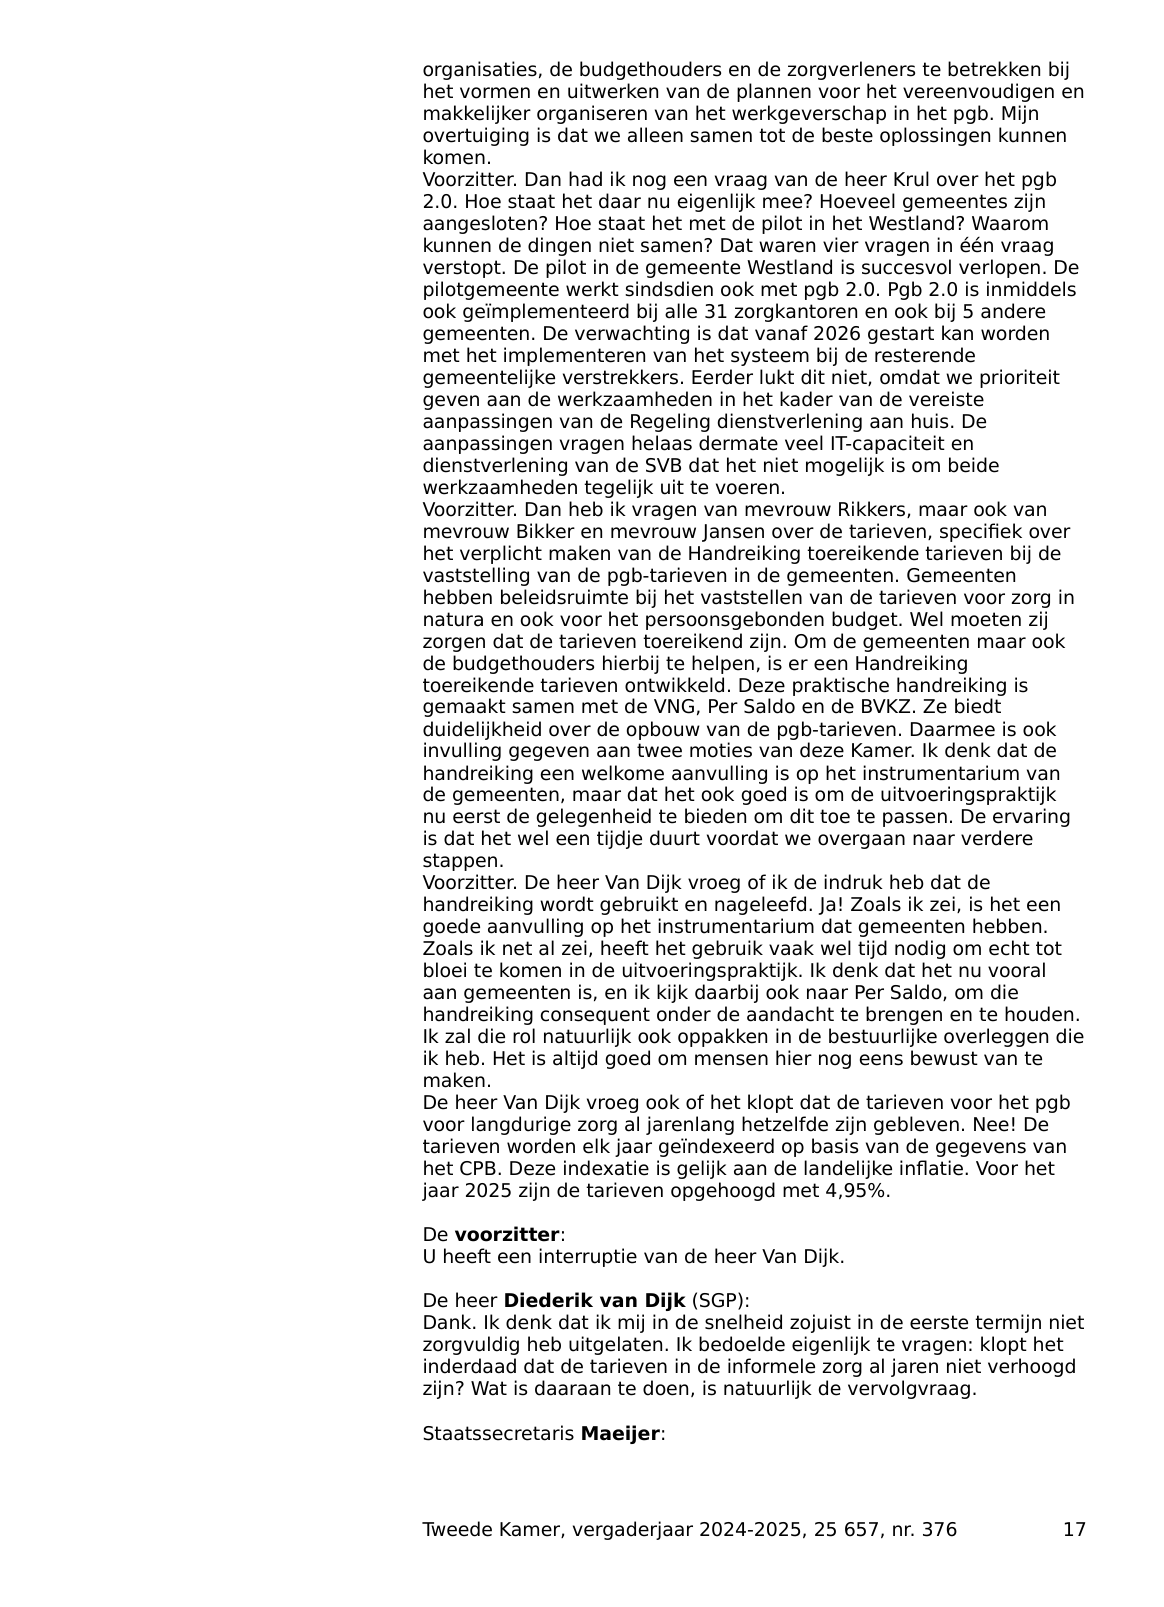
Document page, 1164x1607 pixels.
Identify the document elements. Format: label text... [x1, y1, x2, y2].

text organisaties, de budgethouders en de zorgverleners te betrekken bij het vormen en uitwerken van de plannen voor het vereenvoudigen en makkelijker organiseren van het werkgeverschap in het pgb. Mijn overtuiging is dat we alleen samen tot de beste oplossingen kunnen komen. [422, 59, 1087, 169]
text De heer Van Dijk vroeg ook of het klopt dat de tarieven voor het pgb voor langdurige zorg al jarenlang hetzelfde zijn gebleven. Nee! De tarieven worden elk jaar geïndexeerd op basis van de gegevens van het CPB. Deze indexatie is gelijk aan de landelijke inflatie. Voor het jaar 2025 zijn de tarieven opgehoogd met 4,95%. [422, 1092, 1087, 1202]
text Dank. Ik denk dat ik mij in de snelheid zojuist in de eerste termijn niet zorgvuldig heb uitgelaten. Ik bedoelde eigenlijk te vragen: klopt het inderdaad dat de tarieven in de informele zorg al jaren niet verhoogd zijn? Wat is daaraan te doen, is natuurlijk de vervolgvraag. [422, 1312, 1087, 1400]
text De voorzitter: [422, 1224, 1087, 1246]
text U heeft een interruptie van de heer Van Dijk. [422, 1246, 1087, 1268]
text Voorzitter. Dan heb ik vragen van mevrouw Rikkers, maar ook van mevrouw Bikker en mevrouw Jansen over de tarieven, specifiek over het verplicht maken van de Handreiking toereikende tarieven bij de vaststelling van de pgb-tarieven in de gemeenten. Gemeenten hebben beleidsruimte bij het vaststellen van de tarieven voor zorg in natura en ook voor het persoonsgebonden budget. Wel moeten zij zorgen dat de tarieven toereikend zijn. Om de gemeenten maar ook de budgethouders hierbij te helpen, is er een Handreiking toereikende tarieven ontwikkeld. Deze praktische handreiking is gemaakt samen met de VNG, Per Saldo en de BVKZ. Ze biedt duidelijkheid over de opbouw van de pgb-tarieven. Daarmee is ook invulling gegeven aan twee moties van deze Kamer. Ik denk dat de handreiking een welkome aanvulling is op het instrumentarium van de gemeenten, maar dat het ook goed is om de uitvoeringspraktijk nu eerst de gelegenheid te bieden om dit toe te passen. De ervaring is dat het wel een tijdje duurt voordat we overgaan naar verdere stappen. [422, 499, 1087, 872]
text De heer Diederik van Dijk (SGP): [422, 1290, 1087, 1312]
text Staatssecretaris Maeijer: [422, 1422, 1087, 1444]
text Voorzitter. De heer Van Dijk vroeg of ik de indruk heb dat de handreiking wordt gebruikt en nageleefd. Ja! Zoals ik zei, is het een goede aanvulling op het instrumentarium dat gemeenten hebben. Zoals ik net al zei, heeft het gebruik vaak wel tijd nodig om echt tot bloei te komen in de uitvoeringspraktijk. Ik denk dat het nu vooral aan gemeenten is, en ik kijk daarbij ook naar Per Saldo, om die handreiking consequent onder de aandacht te brengen en te houden. Ik zal die rol natuurlijk ook oppakken in de bestuurlijke overleggen die ik heb. Het is altijd goed om mensen hier nog eens bewust van te maken. [422, 872, 1087, 1092]
text Voorzitter. Dan had ik nog een vraag van de heer Krul over het pgb 2.0. Hoe staat het daar nu eigenlijk mee? Hoeveel gemeentes zijn aangesloten? Hoe staat het met de pilot in het Westland? Waarom kunnen de dingen niet samen? Dat waren vier vragen in één vraag verstopt. De pilot in de gemeente Westland is succesvol verlopen. De pilotgemeente werkt sindsdien ook met pgb 2.0. Pgb 2.0 is inmiddels ook geïmplementeerd bij alle 31 zorgkantoren en ook bij 5 andere gemeenten. De verwachting is dat vanaf 2026 gestart kan worden met het implementeren van het systeem bij de resterende gemeentelijke verstrekkers. Eerder lukt dit niet, omdat we prioriteit geven aan de werkzaamheden in het kader van de vereiste aanpassingen van de Regeling dienstverlening aan huis. De aanpassingen vragen helaas dermate veel IT-capaciteit en dienstverlening van de SVB dat het niet mogelijk is om beide werkzaamheden tegelijk uit te voeren. [422, 169, 1087, 499]
